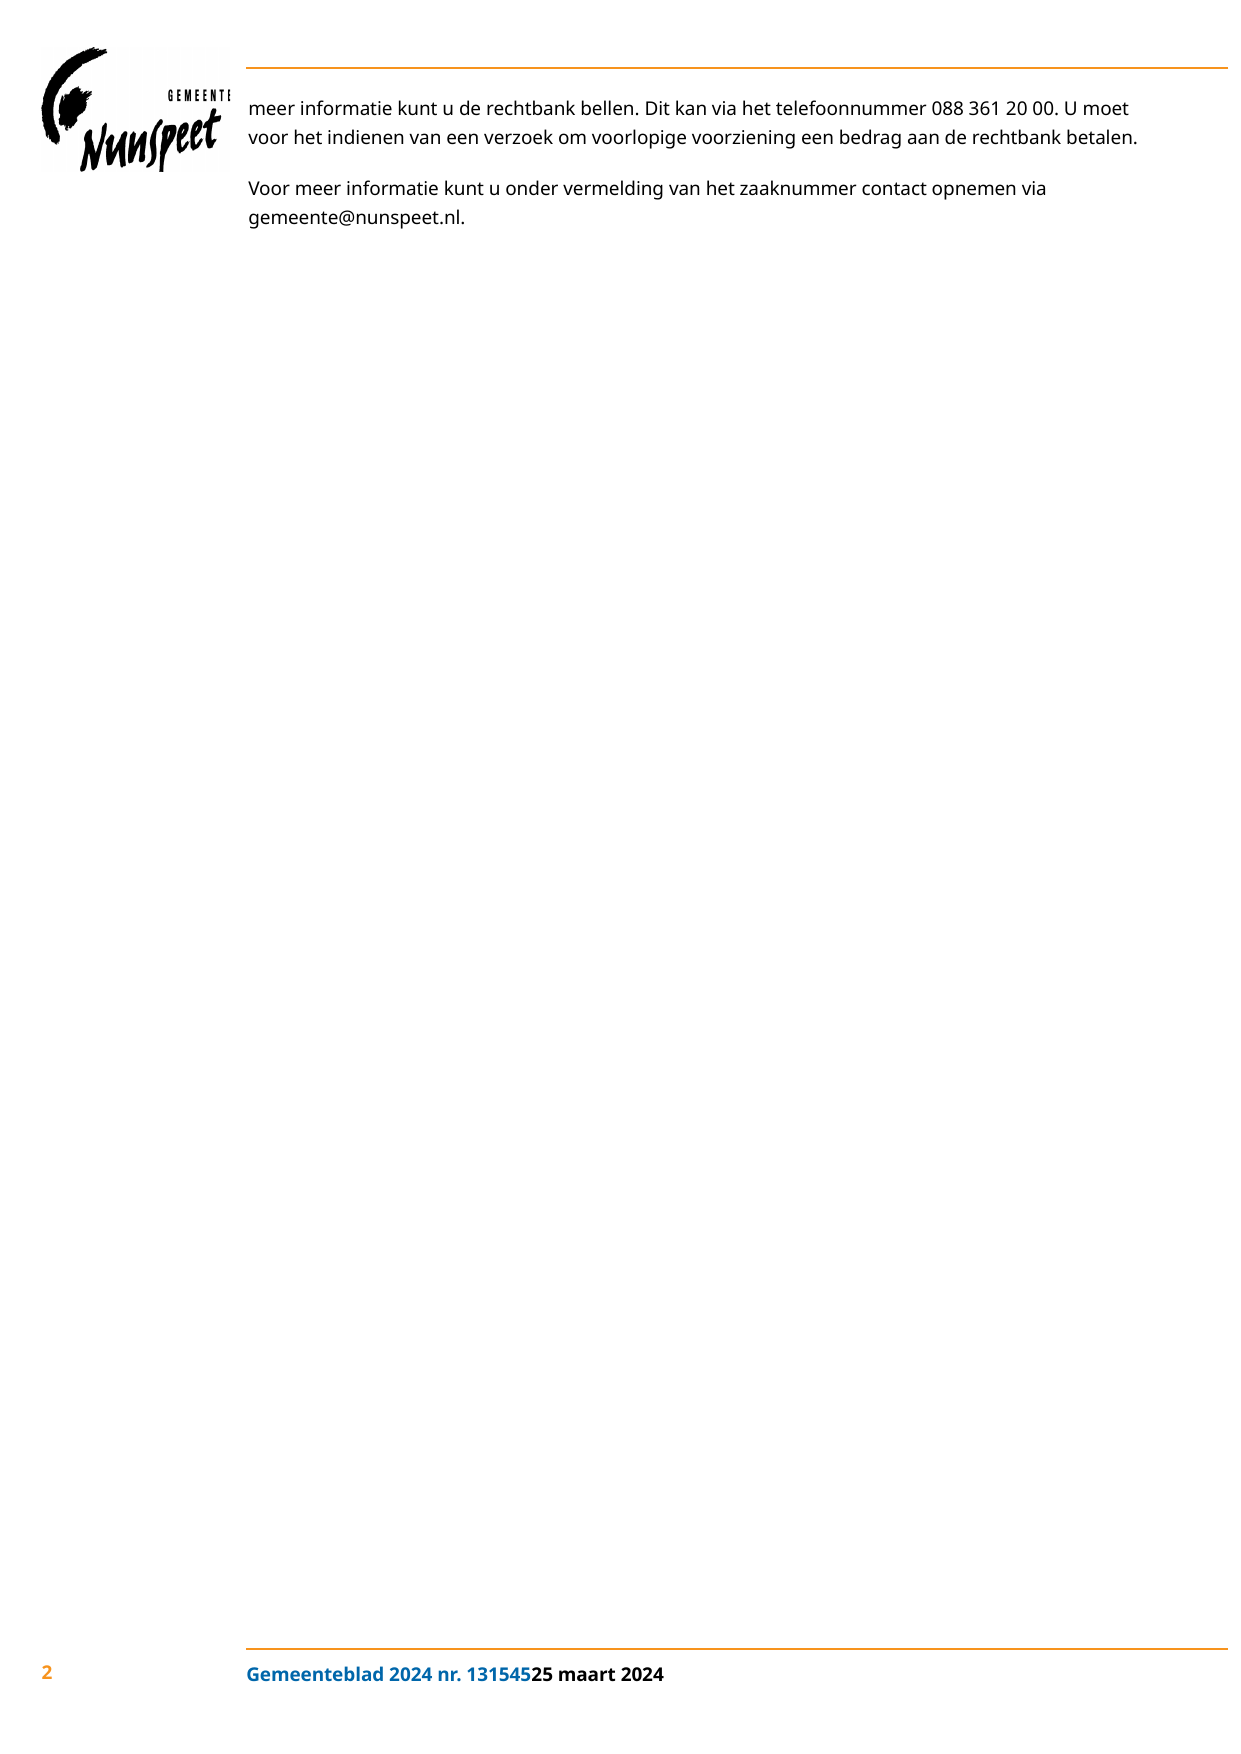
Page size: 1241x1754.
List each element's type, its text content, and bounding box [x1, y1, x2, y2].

text meer informatie kunt u de rechtbank bellen. Dit kan via het telefoonnummer 088 361 20 00. U moet voor het indienen van een verzoek om voorlopige voorziening een bedrag aan de rechtbank betalen. [248, 95, 1152, 150]
text Voor meer informatie kunt u onder vermelding van het zaaknummer contact opnemen via gemeente@nunspeet.nl. [248, 175, 1152, 230]
picture [41, 47, 231, 172]
